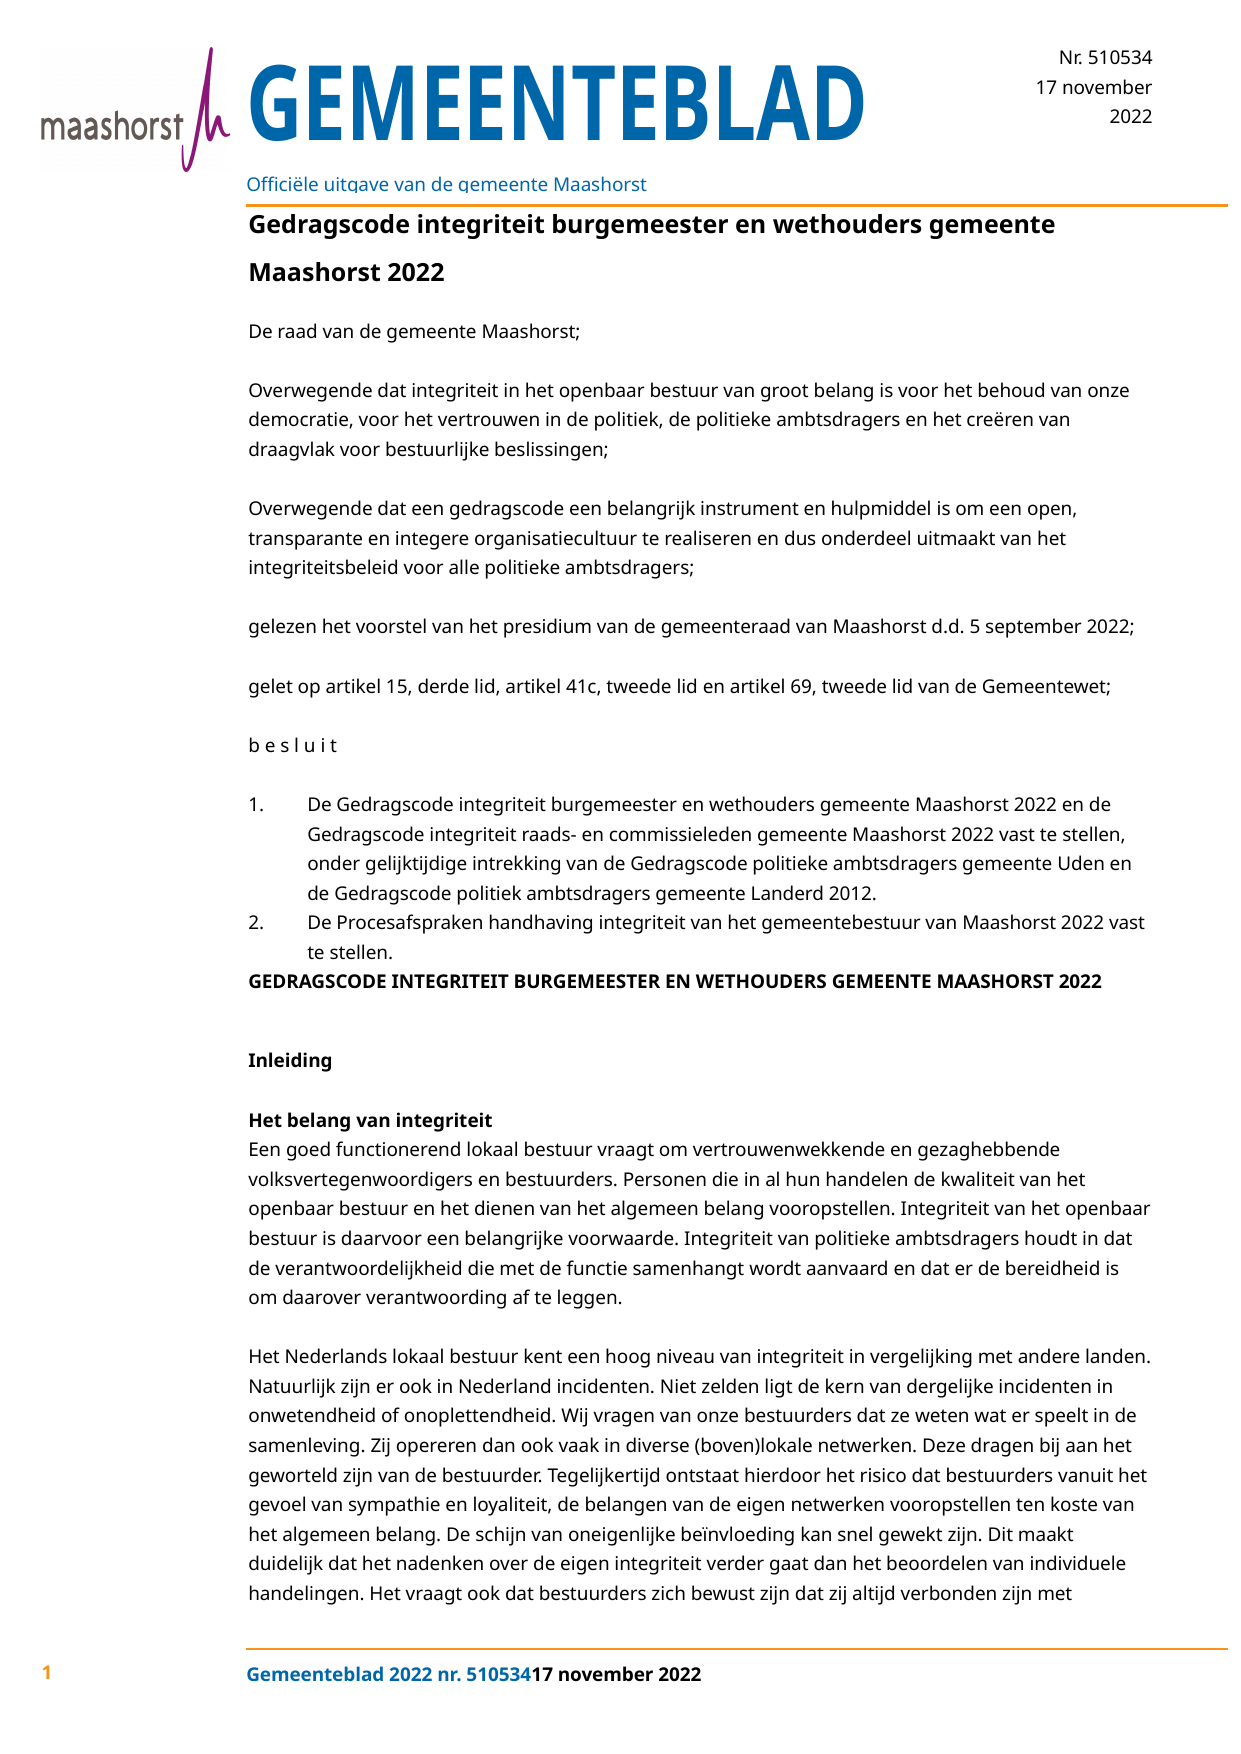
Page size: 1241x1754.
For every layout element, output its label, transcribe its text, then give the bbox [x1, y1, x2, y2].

text De raad van de gemeente Maashorst; [248, 318, 1152, 344]
text gelet op artikel 15, derde lid, artikel 41c, tweede lid en artikel 69, tweede lid van de Gemeentewet; [248, 673, 1152, 699]
text GEDRAGSCODE INTEGRITEIT BURGEMEESTER EN WETHOUDERS GEMEENTE MAASHORST 2022 [248, 969, 1152, 994]
text Het Nederlands lokaal bestuur kent een hoog niveau van integriteit in vergelijking met andere landen. Natuurlijk zijn er ook in Nederland incidenten. Niet zelden ligt de kern van dergelijke incidenten in onwetendheid of onoplettendheid. Wij vragen van onze bestuurders dat ze weten wat er speelt in de samenleving. Zij opereren dan ook vaak in diverse (boven)lokale netwerken. Deze dragen bij aan het geworteld zijn van de bestuurder. Tegelijkertijd ontstaat hierdoor het risico dat bestuurders vanuit het gevoel van sympathie en loyaliteit, de belangen van de eigen netwerken vooropstellen ten koste van het algemeen belang. De schijn van oneigenlijke beïnvloeding kan snel gewekt zijn. Dit maakt duidelijk dat het nadenken over de eigen integriteit verder gaat dan het beoordelen van individuele handelingen. Het vraagt ook dat bestuurders zich bewust zijn dat zij altijd verbonden zijn met [248, 1343, 1152, 1606]
text Gedragscode integriteit burgemeester en wethouders gemeente Maashorst 2022 [248, 207, 1152, 288]
text Overwegende dat een gedragscode een belangrijk instrument en hulpmiddel is om een open, transparante en integere organisatiecultuur te realiseren en dus onderdeel uitmaakt van het integriteitsbeleid voor alle politieke ambtsdragers; [248, 495, 1152, 580]
picture [41, 47, 231, 172]
list De Procesafspraken handhaving integriteit van het gemeentebestuur van Maashorst 2022 vast te stellen. [248, 909, 1152, 965]
list De Gedragscode integriteit burgemeester en wethouders gemeente Maashorst 2022 en de Gedragscode integriteit raads- en commissieleden gemeente Maashorst 2022 vast te stellen, onder gelijktijdige intrekking van de Gedragscode politieke ambtsdragers gemeente Uden en de Gedragscode politiek ambtsdragers gemeente Landerd 2012. [248, 791, 1152, 906]
text Overwegende dat integriteit in het openbaar bestuur van groot belang is voor het behoud van onze democratie, voor het vertrouwen in de politiek, de politieke ambtsdragers en het creëren van draagvlak voor bestuurlijke beslissingen; [248, 377, 1152, 462]
text b e s l u i t [248, 732, 1152, 758]
text gelezen het voorstel van het presidium van de gemeenteraad van Maashorst d.d. 5 september 2022; [248, 614, 1152, 639]
text Het belang van integriteit [248, 1107, 1152, 1132]
text Een goed functionerend lokaal bestuur vraagt om vertrouwenwekkende en gezaghebbende volksvertegenwoordigers en bestuurders. Personen die in al hun handelen de kwaliteit van het openbaar bestuur en het dienen van het algemeen belang vooropstellen. Integriteit van het openbaar bestuur is daarvoor een belangrijke voorwaarde. Integriteit van politieke ambtsdragers houdt in dat de verantwoordelijkheid die met de functie samenhangt wordt aanvaard en dat er de bereidheid is om daarover verantwoording af te leggen. [248, 1136, 1152, 1310]
text Inleiding [248, 1048, 1152, 1073]
